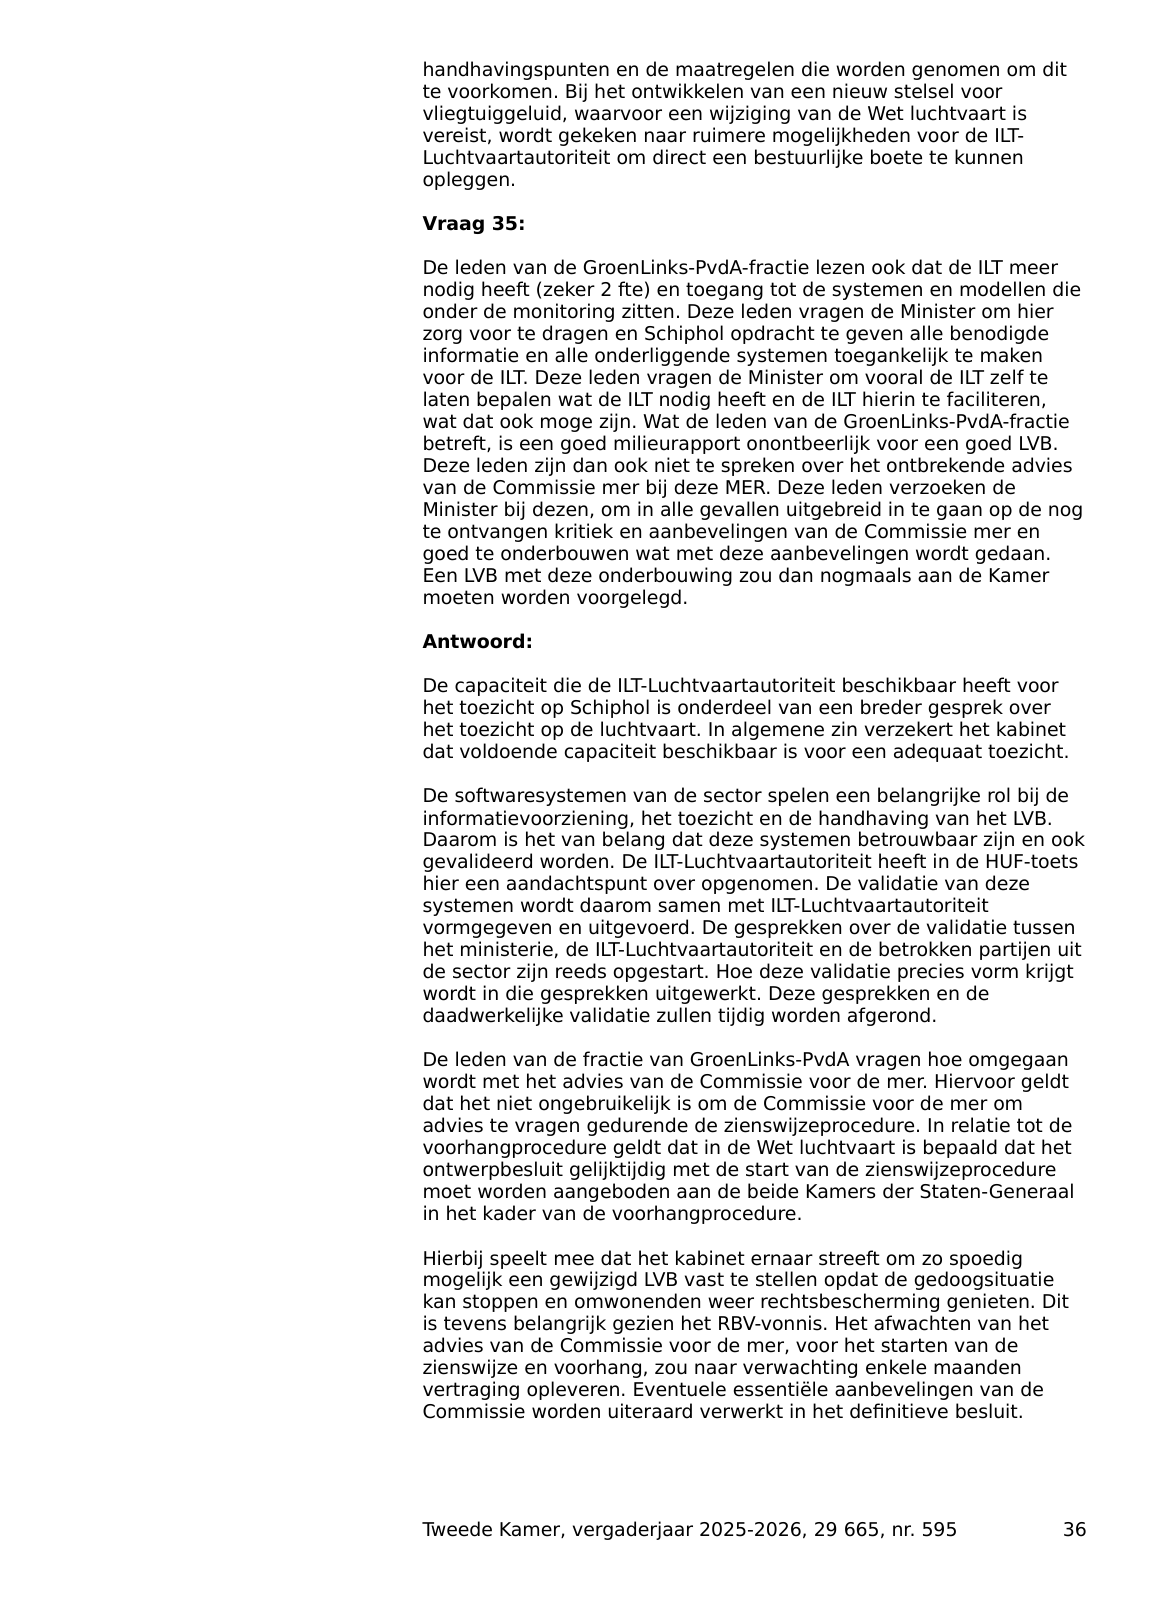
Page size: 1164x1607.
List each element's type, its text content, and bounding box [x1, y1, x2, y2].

text handhavingspunten en de maatregelen die worden genomen om dit te voorkomen. Bij het ontwikkelen van een nieuw stelsel voor vliegtuiggeluid, waarvoor een wijziging van de Wet luchtvaart is vereist, wordt gekeken naar ruimere mogelijkheden voor de ILT-Luchtvaartautoriteit om direct een bestuurlijke boete te kunnen opleggen. [422, 59, 1087, 191]
text De capaciteit die de ILT-Luchtvaartautoriteit beschikbaar heeft voor het toezicht op Schiphol is onderdeel van een breder gesprek over het toezicht op de luchtvaart. In algemene zin verzekert het kabinet dat voldoende capaciteit beschikbaar is voor een adequaat toezicht. [422, 675, 1087, 763]
subtitle Antwoord: [422, 631, 1087, 653]
text De leden van de fractie van GroenLinks-PvdA vragen hoe omgegaan wordt met het advies van de Commissie voor de mer. Hiervoor geldt dat het niet ongebruikelijk is om de Commissie voor de mer om advies te vragen gedurende de zienswijzeprocedure. In relatie tot de voorhangprocedure geldt dat in de Wet luchtvaart is bepaald dat het ontwerpbesluit gelijktijdig met de start van de zienswijzeprocedure moet worden aangeboden aan de beide Kamers der Staten-Generaal in het kader van de voorhangprocedure. [422, 1049, 1087, 1225]
subtitle Vraag 35: [422, 213, 1087, 235]
text Hierbij speelt mee dat het kabinet ernaar streeft om zo spoedig mogelijk een gewijzigd LVB vast te stellen opdat de gedoogsituatie kan stoppen en omwonenden weer rechtsbescherming genieten. Dit is tevens belangrijk gezien het RBV-vonnis. Het afwachten van het advies van de Commissie voor de mer, voor het starten van de zienswijze en voorhang, zou naar verwachting enkele maanden vertraging opleveren. Eventuele essentiële aanbevelingen van de Commissie worden uiteraard verwerkt in het definitieve besluit. [422, 1247, 1087, 1423]
text De softwaresystemen van de sector spelen een belangrijke rol bij de informatievoorziening, het toezicht en de handhaving van het LVB. Daarom is het van belang dat deze systemen betrouwbaar zijn en ook gevalideerd worden. De ILT-Luchtvaartautoriteit heeft in de HUF-toets hier een aandachtspunt over opgenomen. De validatie van deze systemen wordt daarom samen met ILT-Luchtvaartautoriteit vormgegeven en uitgevoerd. De gesprekken over de validatie tussen het ministerie, de ILT-Luchtvaartautoriteit en de betrokken partijen uit de sector zijn reeds opgestart. Hoe deze validatie precies vorm krijgt wordt in die gesprekken uitgewerkt. Deze gesprekken en de daadwerkelijke validatie zullen tijdig worden afgerond. [422, 785, 1087, 1027]
text De leden van de GroenLinks-PvdA-fractie lezen ook dat de ILT meer nodig heeft (zeker 2 fte) en toegang tot de systemen en modellen die onder de monitoring zitten. Deze leden vragen de Minister om hier zorg voor te dragen en Schiphol opdracht te geven alle benodigde informatie en alle onderliggende systemen toegankelijk te maken voor de ILT. Deze leden vragen de Minister om vooral de ILT zelf te laten bepalen wat de ILT nodig heeft en de ILT hierin te faciliteren, wat dat ook moge zijn. Wat de leden van de GroenLinks-PvdA-fractie betreft, is een goed milieurapport onontbeerlijk voor een goed LVB. Deze leden zijn dan ook niet te spreken over het ontbrekende advies van de Commissie mer bij deze MER. Deze leden verzoeken de Minister bij dezen, om in alle gevallen uitgebreid in te gaan op de nog te ontvangen kritiek en aanbevelingen van de Commissie mer en goed te onderbouwen wat met deze aanbevelingen wordt gedaan. Een LVB met deze onderbouwing zou dan nogmaals aan de Kamer moeten worden voorgelegd. [422, 257, 1087, 609]
